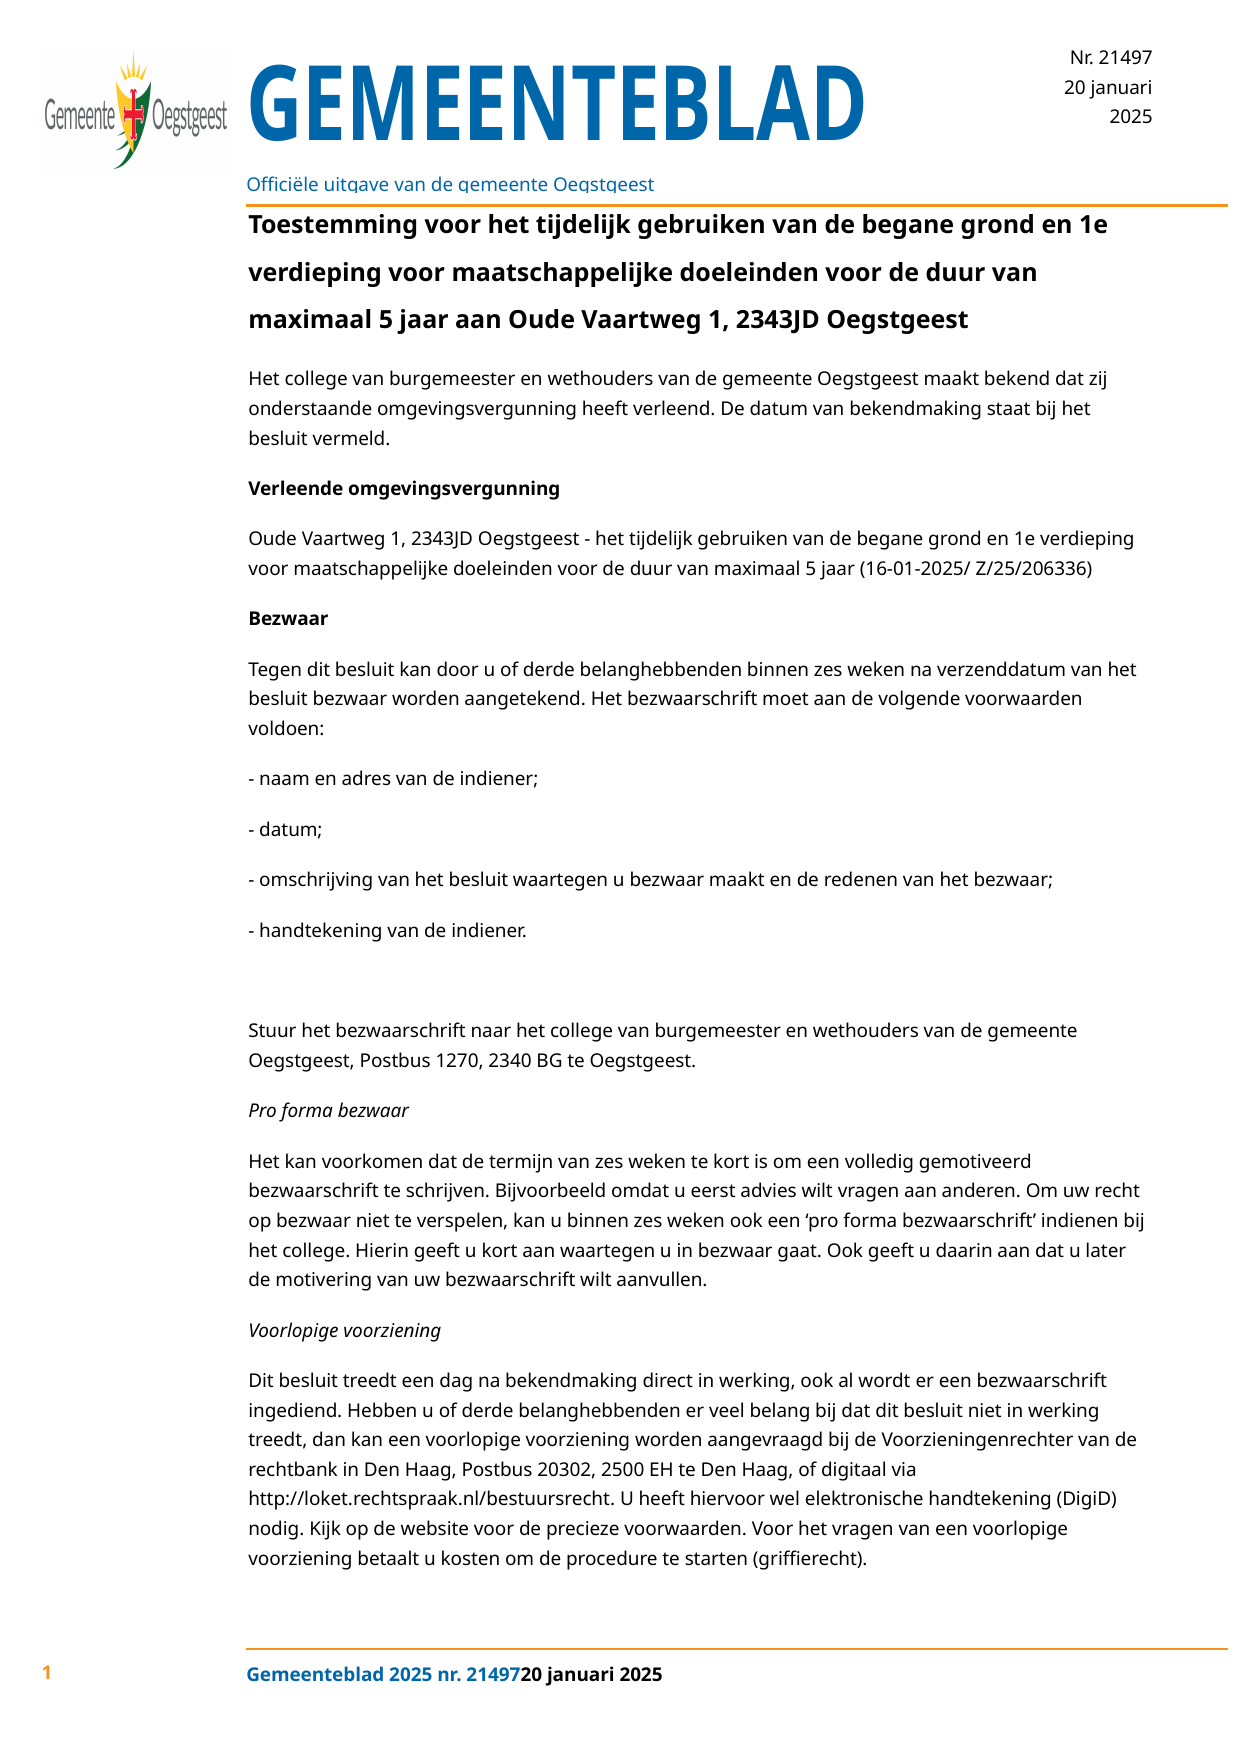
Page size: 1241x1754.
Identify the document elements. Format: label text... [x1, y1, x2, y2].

text - naam en adres van de indiener; [248, 766, 1152, 791]
text - datum; [248, 816, 1152, 842]
text Pro forma bezwaar [248, 1098, 1152, 1123]
text Toestemming voor het tijdelijk gebruiken van de begane grond en 1e verdieping voor maatschappelijke doeleinden voor de duur van maximaal 5 jaar aan Oude Vaartweg 1, 2343JD Oegstgeest [248, 207, 1152, 336]
text - omschrijving van het besluit waartegen u bezwaar maakt en de redenen van het bezwaar; [248, 866, 1152, 892]
text Tegen dit besluit kan door u of derde belanghebbenden binnen zes weken na verzenddatum van het besluit bezwaar worden aangetekend. Het bezwaarschrift moet aan de volgende voorwaarden voldoen: [248, 656, 1152, 741]
text - handtekening van de indiener. [248, 917, 1152, 942]
text Oude Vaartweg 1, 2343JD Oegstgeest - het tijdelijk gebruiken van de begane grond en 1e verdieping voor maatschappelijke doeleinden voor de duur van maximaal 5 jaar (16-01-2025/ Z/25/206336) [248, 526, 1152, 581]
text Bezwaar [248, 606, 1152, 631]
text Stuur het bezwaarschrift naar het college van burgemeester en wethouders van de gemeente Oegstgeest, Postbus 1270, 2340 BG te Oegstgeest. [248, 1018, 1152, 1073]
text Dit besluit treedt een dag na bekendmaking direct in werking, ook al wordt er een bezwaarschrift ingediend. Hebben u of derde belanghebbenden er veel belang bij dat dit besluit niet in werking treedt, dan kan een voorlopige voorziening worden aangevraagd bij de Voorzieningenrechter van de rechtbank in Den Haag, Postbus 20302, 2500 EH te Den Haag, of digitaal via http://loket.rechtspraak.nl/bestuursrecht. U heeft hiervoor wel elektronische handtekening (DigiD) nodig. Kijk op de website voor de precieze voorwaarden. Voor het vragen van een voorlopige voorziening betaalt u kosten om de procedure te starten (griffierecht). [248, 1367, 1152, 1570]
text Voorlopige voorziening [248, 1317, 1152, 1342]
text Het kan voorkomen dat de termijn van zes weken te kort is om een volledig gemotiveerd bezwaarschrift te schrijven. Bijvoorbeeld omdat u eerst advies wilt vragen aan anderen. Om uw recht op bezwaar niet te verspelen, kan u binnen zes weken ook een ‘pro forma bezwaarschrift’ indienen bij het college. Hierin geeft u kort aan waartegen u in bezwaar gaat. Ook geeft u daarin aan dat u later de motivering van uw bezwaarschrift wilt aanvullen. [248, 1148, 1152, 1292]
text Verleende omgevingsvergunning [248, 475, 1152, 501]
picture [41, 47, 231, 172]
text Het college van burgemeester en wethouders van de gemeente Oegstgeest maakt bekend dat zij onderstaande omgevingsvergunning heeft verleend. De datum van bekendmaking staat bij het besluit vermeld. [248, 366, 1152, 450]
